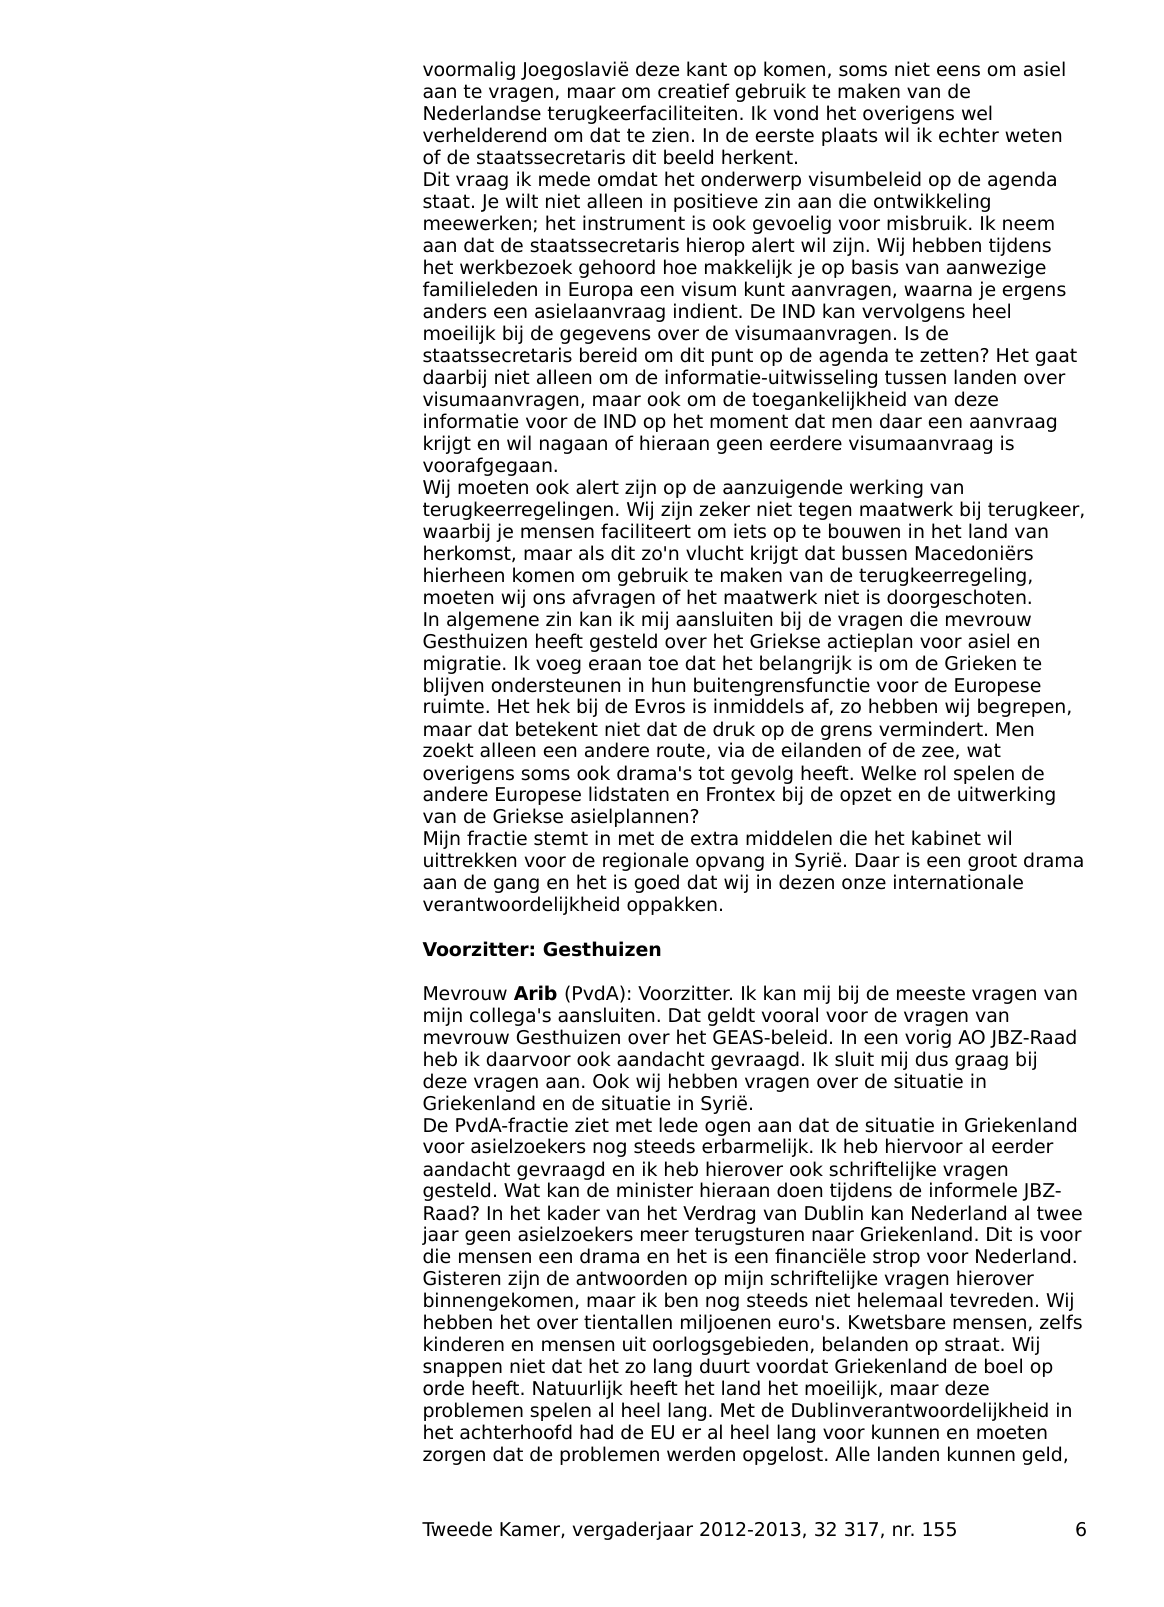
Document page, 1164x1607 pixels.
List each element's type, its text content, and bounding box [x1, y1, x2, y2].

text Dit vraag ik mede omdat het onderwerp visumbeleid op de agenda staat. Je wilt niet alleen in positieve zin aan die ontwikkeling meewerken; het instrument is ook gevoelig voor misbruik. Ik neem aan dat de staatssecretaris hierop alert wil zijn. Wij hebben tijdens het werkbezoek gehoord hoe makkelijk je op basis van aanwezige familieleden in Europa een visum kunt aanvragen, waarna je ergens anders een asielaanvraag indient. De IND kan vervolgens heel moeilijk bij de gegevens over de visumaanvragen. Is de staatssecretaris bereid om dit punt op de agenda te zetten? Het gaat daarbij niet alleen om de informatie-uitwisseling tussen landen over visumaanvragen, maar ook om de toegankelijkheid van deze informatie voor de IND op het moment dat men daar een aanvraag krijgt en wil nagaan of hieraan geen eerdere visumaanvraag is voorafgegaan. [422, 169, 1087, 477]
text De PvdA-fractie ziet met lede ogen aan dat de situatie in Griekenland voor asielzoekers nog steeds erbarmelijk. Ik heb hiervoor al eerder aandacht gevraagd en ik heb hierover ook schriftelijke vragen gesteld. Wat kan de minister hieraan doen tijdens de informele JBZ-Raad? In het kader van het Verdrag van Dublin kan Nederland al twee jaar geen asielzoekers meer terugsturen naar Griekenland. Dit is voor die mensen een drama en het is een financiële strop voor Nederland. Gisteren zijn de antwoorden op mijn schriftelijke vragen hierover binnengekomen, maar ik ben nog steeds niet helemaal tevreden. Wij hebben het over tientallen miljoenen euro's. Kwetsbare mensen, zelfs kinderen en mensen uit oorlogsgebieden, belanden op straat. Wij snappen niet dat het zo lang duurt voordat Griekenland de boel op orde heeft. Natuurlijk heeft het land het moeilijk, maar deze problemen spelen al heel lang. Met de Dublinverantwoordelijkheid in het achterhoofd had de EU er al heel lang voor kunnen en moeten zorgen dat de problemen werden opgelost. Alle landen kunnen geld, [422, 1114, 1087, 1466]
text Wij moeten ook alert zijn op de aanzuigende werking van terugkeerregelingen. Wij zijn zeker niet tegen maatwerk bij terugkeer, waarbij je mensen faciliteert om iets op te bouwen in het land van herkomst, maar als dit zo'n vlucht krijgt dat bussen Macedoniërs hierheen komen om gebruik te maken van de terugkeerregeling, moeten wij ons afvragen of het maatwerk niet is doorgeschoten. [422, 477, 1087, 608]
text Mijn fractie stemt in met de extra middelen die het kabinet wil uittrekken voor de regionale opvang in Syrië. Daar is een groot drama aan de gang en het is goed dat wij in dezen onze internationale verantwoordelijkheid oppakken. [422, 828, 1087, 916]
text voormalig Joegoslavië deze kant op komen, soms niet eens om asiel aan te vragen, maar om creatief gebruik te maken van de Nederlandse terugkeerfaciliteiten. Ik vond het overigens wel verhelderend om dat te zien. In de eerste plaats wil ik echter weten of de staatssecretaris dit beeld herkent. [422, 59, 1087, 169]
text In algemene zin kan ik mij aansluiten bij de vragen die mevrouw Gesthuizen heeft gesteld over het Griekse actieplan voor asiel en migratie. Ik voeg eraan toe dat het belangrijk is om de Grieken te blijven ondersteunen in hun buitengrensfunctie voor de Europese ruimte. Het hek bij de Evros is inmiddels af, zo hebben wij begrepen, maar dat betekent niet dat de druk op de grens vermindert. Men zoekt alleen een andere route, via de eilanden of de zee, wat overigens soms ook drama's tot gevolg heeft. Welke rol spelen de andere Europese lidstaten en Frontex bij de opzet en de uitwerking van de Griekse asielplannen? [422, 608, 1087, 828]
subtitle Voorzitter: Gesthuizen [422, 938, 1087, 960]
text Mevrouw Arib (PvdA): Voorzitter. Ik kan mij bij de meeste vragen van mijn collega's aansluiten. Dat geldt vooral voor de vragen van mevrouw Gesthuizen over het GEAS-beleid. In een vorig AO JBZ-Raad heb ik daarvoor ook aandacht gevraagd. Ik sluit mij dus graag bij deze vragen aan. Ook wij hebben vragen over de situatie in Griekenland en de situatie in Syrië. [422, 983, 1087, 1114]
